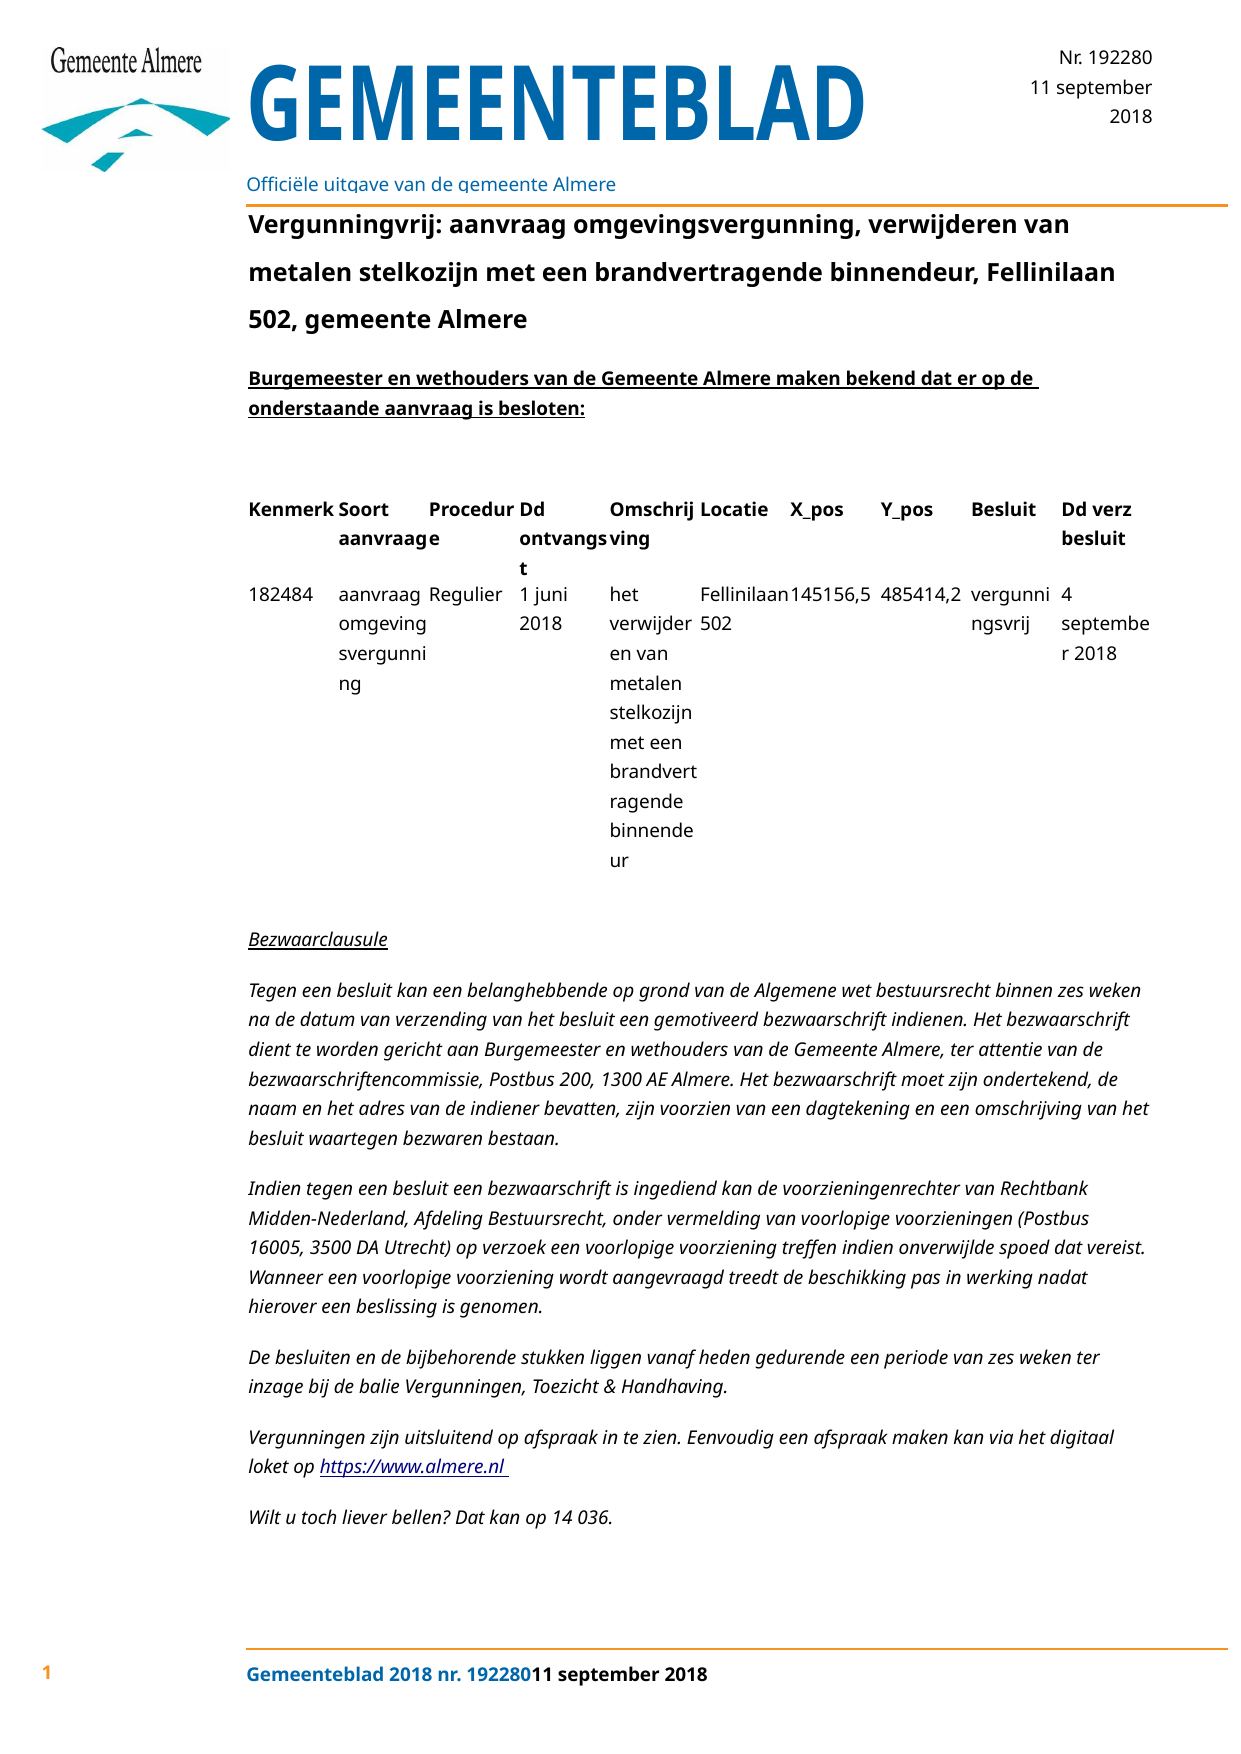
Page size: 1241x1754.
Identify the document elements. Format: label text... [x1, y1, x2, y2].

table_cell aanvraag omgevingsvergunning [338, 581, 429, 873]
table_cell 182484 [248, 581, 338, 873]
table_cell Fellinilaan 502 [700, 581, 790, 873]
table_cell 145156,5 [790, 581, 881, 873]
picture [41, 47, 231, 172]
table_header Procedure [429, 496, 519, 581]
text De besluiten en de bijbehorende stukken liggen vanaf heden gedurende een periode van zes weken ter inzage bij de balie Vergunningen, Toezicht & Handhaving. [248, 1344, 1152, 1399]
text Bezwaarclausule [248, 927, 1152, 952]
table_cell vergunningsvrij [971, 581, 1061, 873]
text Indien tegen een besluit een bezwaarschrift is ingediend kan de voorzieningenrechter van Rechtbank Midden-Nederland, Afdeling Bestuursrecht, onder vermelding van voorlopige voorzieningen (Postbus 16005, 3500 DA Utrecht) op verzoek een voorlopige voorziening treffen indien onverwijlde spoed dat vereist. Wanneer een voorlopige voorziening wordt aangevraagd treedt de beschikking pas in werking nadat hierover een beslissing is genomen. [248, 1175, 1152, 1319]
table_header Omschrijving [609, 496, 700, 581]
table_cell 1 juni 2018 [519, 581, 609, 873]
text Wilt u toch liever bellen? Dat kan op 14 036. [248, 1504, 1152, 1530]
table_header Dd verz besluit [1061, 496, 1152, 581]
table_header Dd ontvangst [519, 496, 609, 581]
table_header X_pos [790, 496, 881, 581]
table_header Besluit [971, 496, 1061, 581]
table_header Soort aanvraag [338, 496, 429, 581]
table_cell 4 september 2018 [1061, 581, 1152, 873]
text Vergunningvrij: aanvraag omgevingsvergunning, verwijderen van metalen stelkozijn met een brandvertragende binnendeur, Fellinilaan 502, gemeente Almere [248, 207, 1152, 336]
table_cell Regulier [429, 581, 519, 873]
table_cell 485414,2 [881, 581, 971, 873]
text Burgemeester en wethouders van de Gemeente Almere maken bekend dat er op de onderstaande aanvraag is besloten: [248, 366, 1152, 421]
text Vergunningen zijn uitsluitend op afspraak in te zien. Eenvoudig een afspraak maken kan via het digitaal loket op https://www.almere.nl [248, 1424, 1152, 1479]
table_cell het verwijderen van metalen stelkozijn met een brandvertragende binnendeur [609, 581, 700, 873]
table_header Locatie [700, 496, 790, 581]
text Tegen een besluit kan een belanghebbende op grond van de Algemene wet bestuursrecht binnen zes weken na de datum van verzending van het besluit een gemotiveerd bezwaarschrift indienen. Het bezwaarschrift dient te worden gericht aan Burgemeester en wethouders van de Gemeente Almere, ter attentie van de bezwaarschriftencommissie, Postbus 200, 1300 AE Almere. Het bezwaarschrift moet zijn ondertekend, de naam en het adres van de indiener bevatten, zijn voorzien van een dagtekening en een omschrijving van het besluit waartegen bezwaren bestaan. [248, 977, 1152, 1151]
table_header Kenmerk [248, 496, 338, 581]
table_header Y_pos [881, 496, 971, 581]
